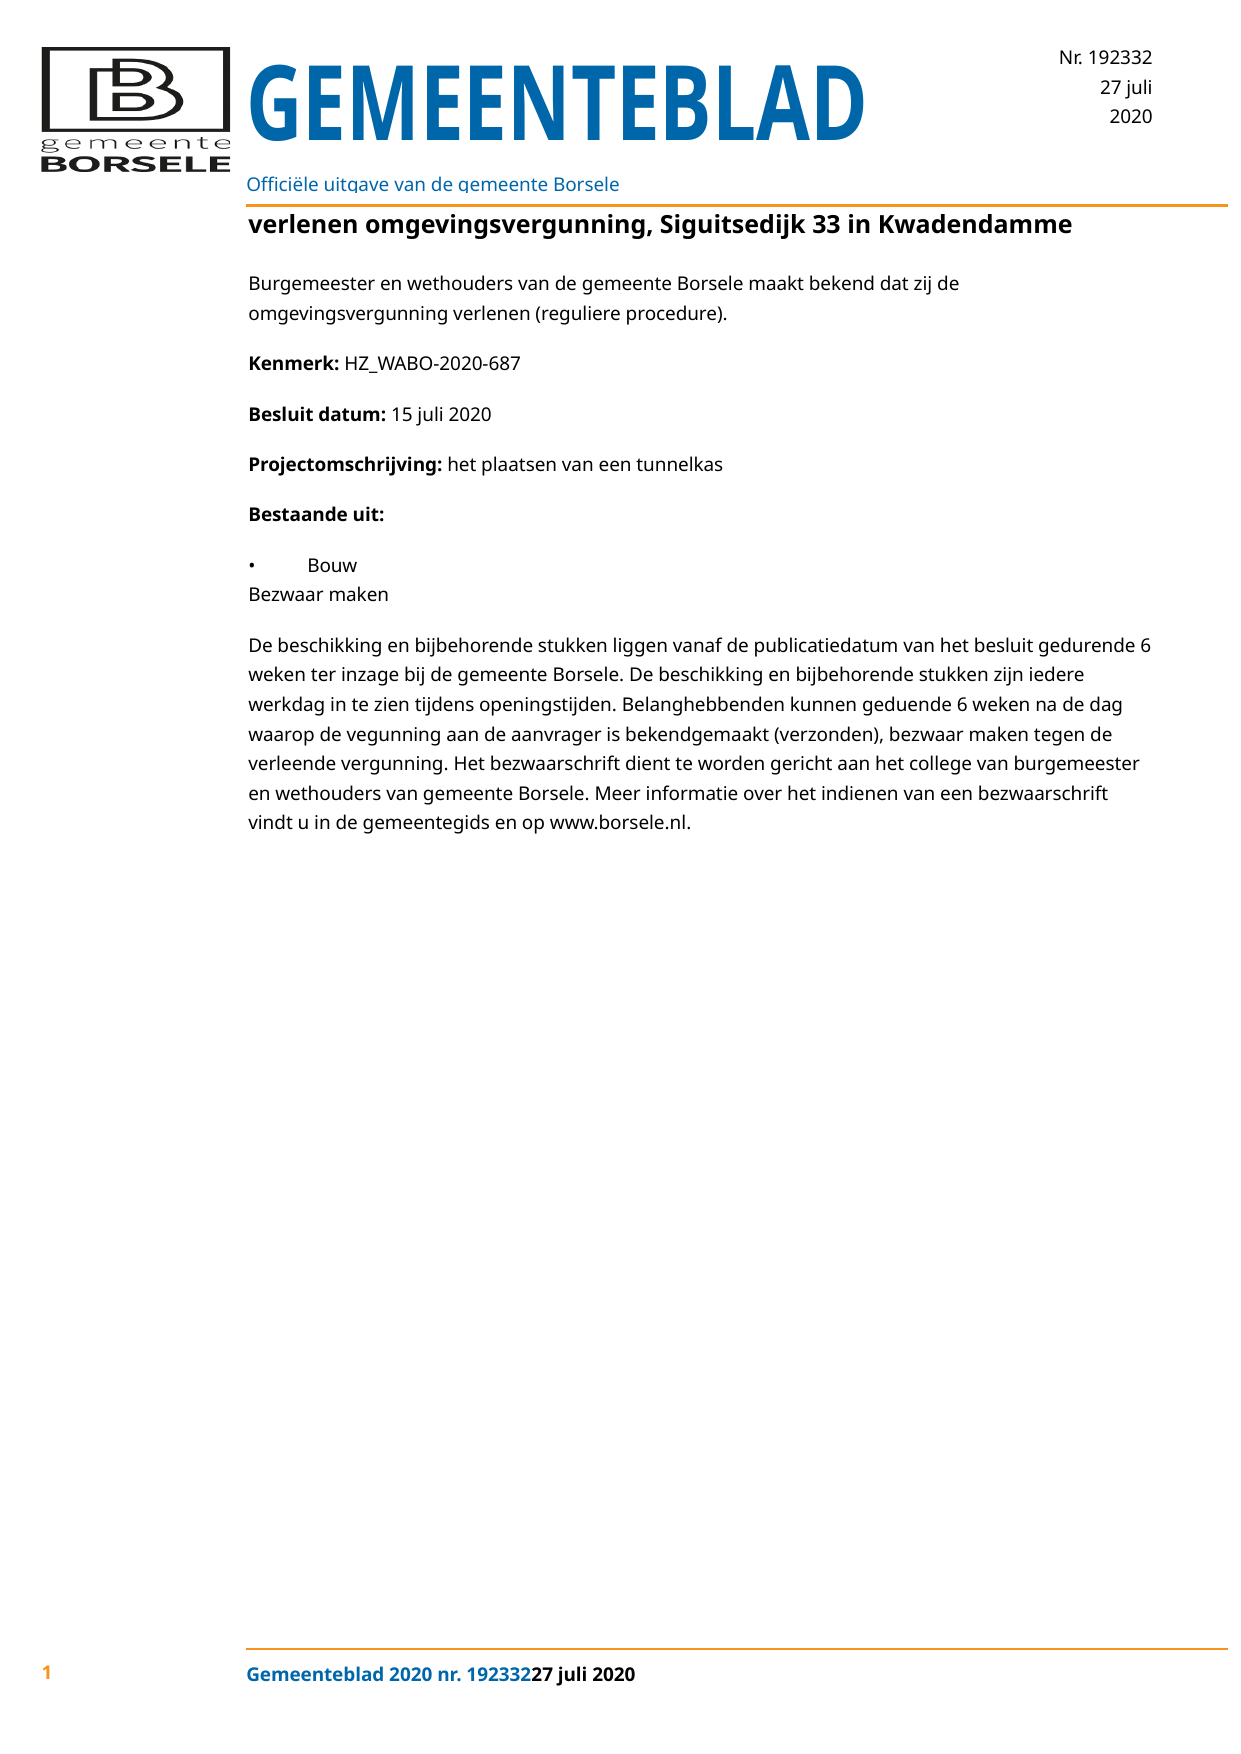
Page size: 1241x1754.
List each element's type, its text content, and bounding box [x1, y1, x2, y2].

text Burgemeester en wethouders van de gemeente Borsele maakt bekend dat zij de omgevingsvergunning verlenen (reguliere procedure). [248, 270, 1152, 326]
text verlenen omgevingsvergunning, Siguitsedijk 33 in Kwadendamme [248, 207, 1152, 241]
text Kenmerk: HZ_WABO-2020-687 [248, 350, 1152, 376]
text Bezwaar maken [248, 582, 1152, 607]
picture [41, 47, 231, 172]
text Besluit datum: 15 juli 2020 [248, 401, 1152, 426]
text Bestaande uit: [248, 502, 1152, 527]
text De beschikking en bijbehorende stukken liggen vanaf de publicatiedatum van het besluit gedurende 6 weken ter inzage bij de gemeente Borsele. De beschikking en bijbehorende stukken zijn iedere werkdag in te zien tijdens openingstijden. Belanghebbenden kunnen geduende 6 weken na de dag waarop de vegunning aan de aanvrager is bekendgemaakt (verzonden), bezwaar maken tegen de verleende vergunning. Het bezwaarschrift dient te worden gericht aan het college van burgemeester en wethouders van gemeente Borsele. Meer informatie over het indienen van een bezwaarschrift vindt u in de gemeentegids en op www.borsele.nl. [248, 632, 1152, 835]
list Bouw [248, 552, 1152, 578]
text Projectomschrijving: het plaatsen van een tunnelkas [248, 451, 1152, 477]
